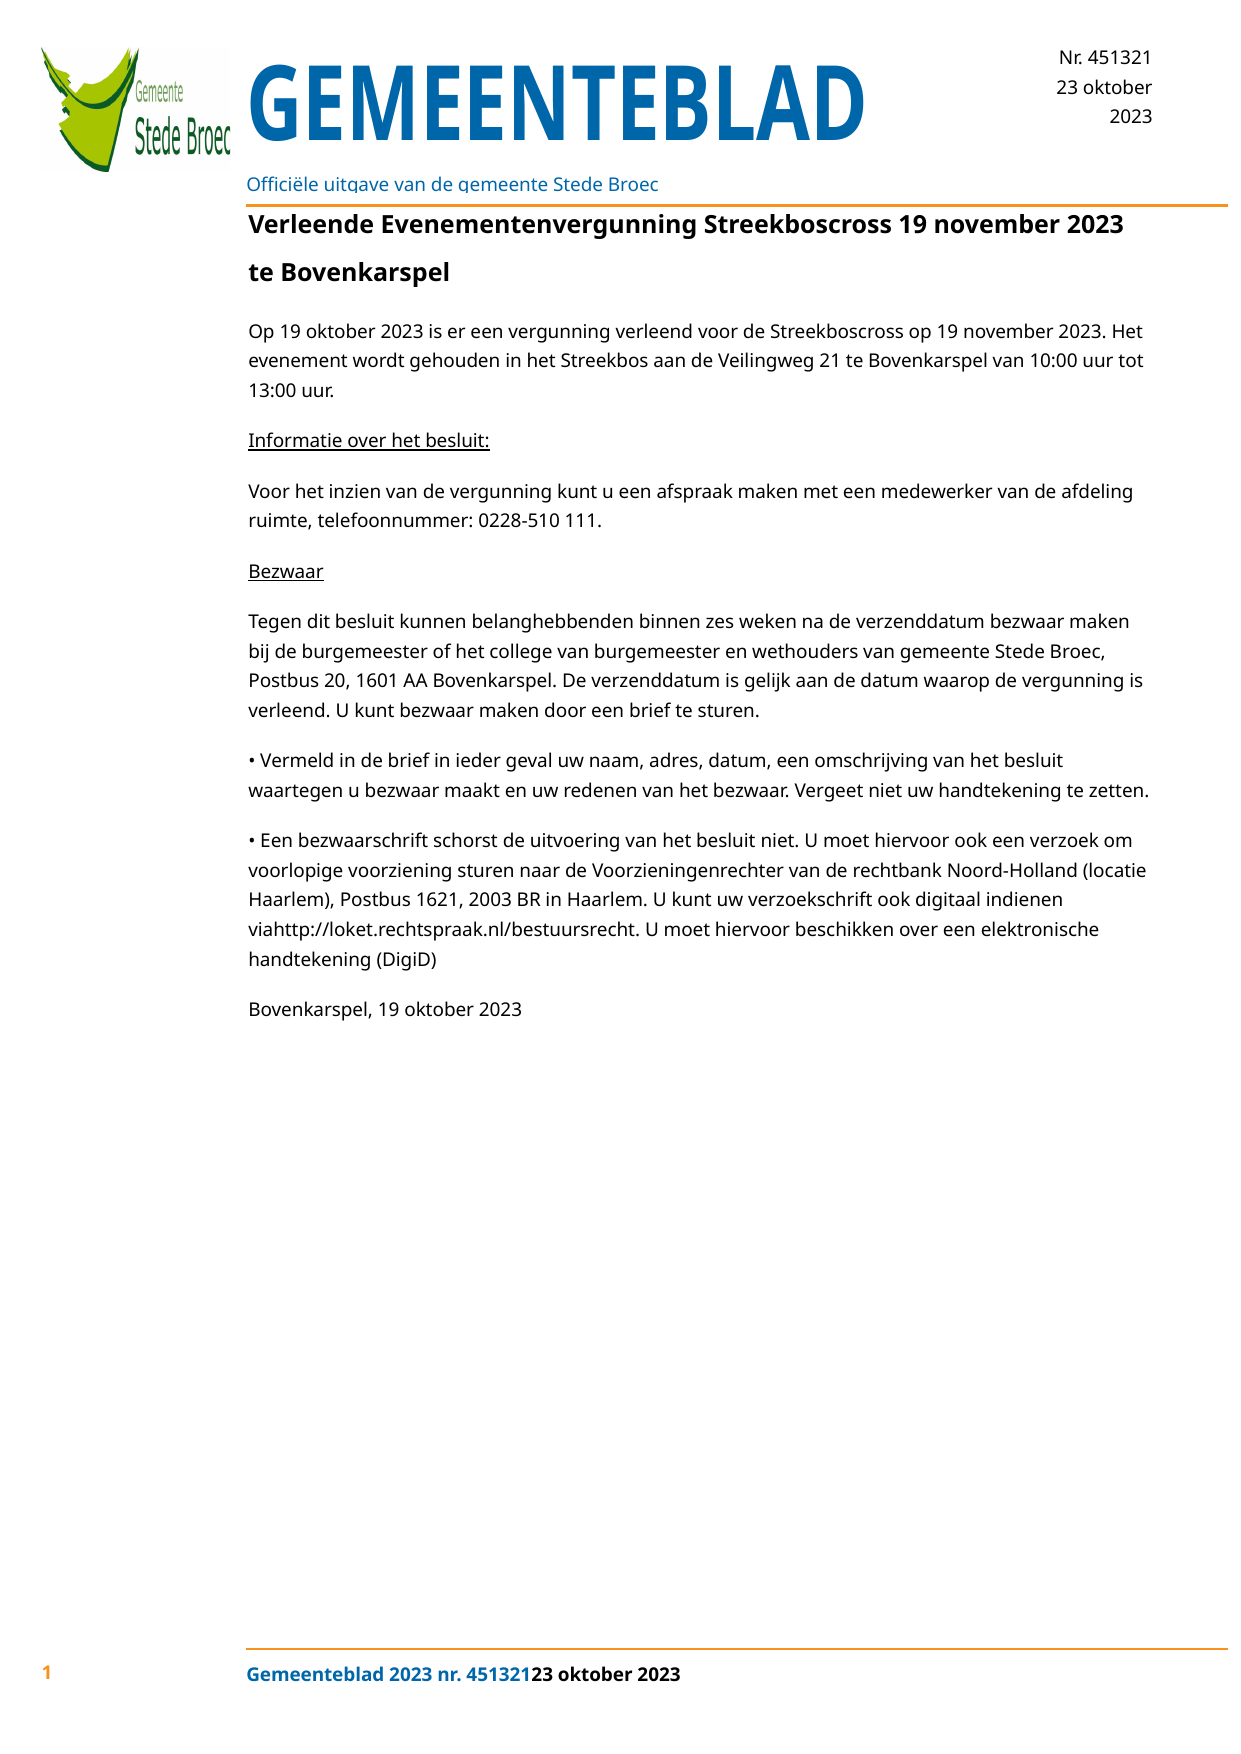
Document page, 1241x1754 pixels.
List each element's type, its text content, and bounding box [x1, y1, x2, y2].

picture [41, 47, 231, 172]
text Verleende Evenementenvergunning Streekboscross 19 november 2023 te Bovenkarspel [248, 207, 1152, 288]
text Bezwaar [248, 558, 1152, 584]
text Tegen dit besluit kunnen belanghebbenden binnen zes weken na de verzenddatum bezwaar maken bij de burgemeester of het college van burgemeester en wethouders van gemeente Stede Broec, Postbus 20, 1601 AA Bovenkarspel. De verzenddatum is gelijk aan de datum waarop de vergunning is verleend. U kunt bezwaar maken door een brief te sturen. [248, 608, 1152, 723]
text Bovenkarspel, 19 oktober 2023 [248, 996, 1152, 1022]
text • Vermeld in de brief in ieder geval uw naam, adres, datum, een omschrijving van het besluit waartegen u bezwaar maakt en uw redenen van het bezwaar. Vergeet niet uw handtekening te zetten. [248, 747, 1152, 803]
text Voor het inzien van de vergunning kunt u een afspraak maken met een medewerker van de afdeling ruimte, telefoonnummer: 0228-510 111. [248, 478, 1152, 533]
text Op 19 oktober 2023 is er een vergunning verleend voor de Streekboscross op 19 november 2023. Het evenement wordt gehouden in het Streekbos aan de Veilingweg 21 te Bovenkarspel van 10:00 uur tot 13:00 uur. [248, 318, 1152, 403]
text Informatie over het besluit: [248, 427, 1152, 453]
text • Een bezwaarschrift schorst de uitvoering van het besluit niet. U moet hiervoor ook een verzoek om voorlopige voorziening sturen naar de Voorzieningenrechter van de rechtbank Noord-Holland (locatie Haarlem), Postbus 1621, 2003 BR in Haarlem. U kunt uw verzoekschrift ook digitaal indienen viahttp://loket.rechtspraak.nl/bestuursrecht. U moet hiervoor beschikken over een elektronische handtekening (DigiD) [248, 827, 1152, 972]
